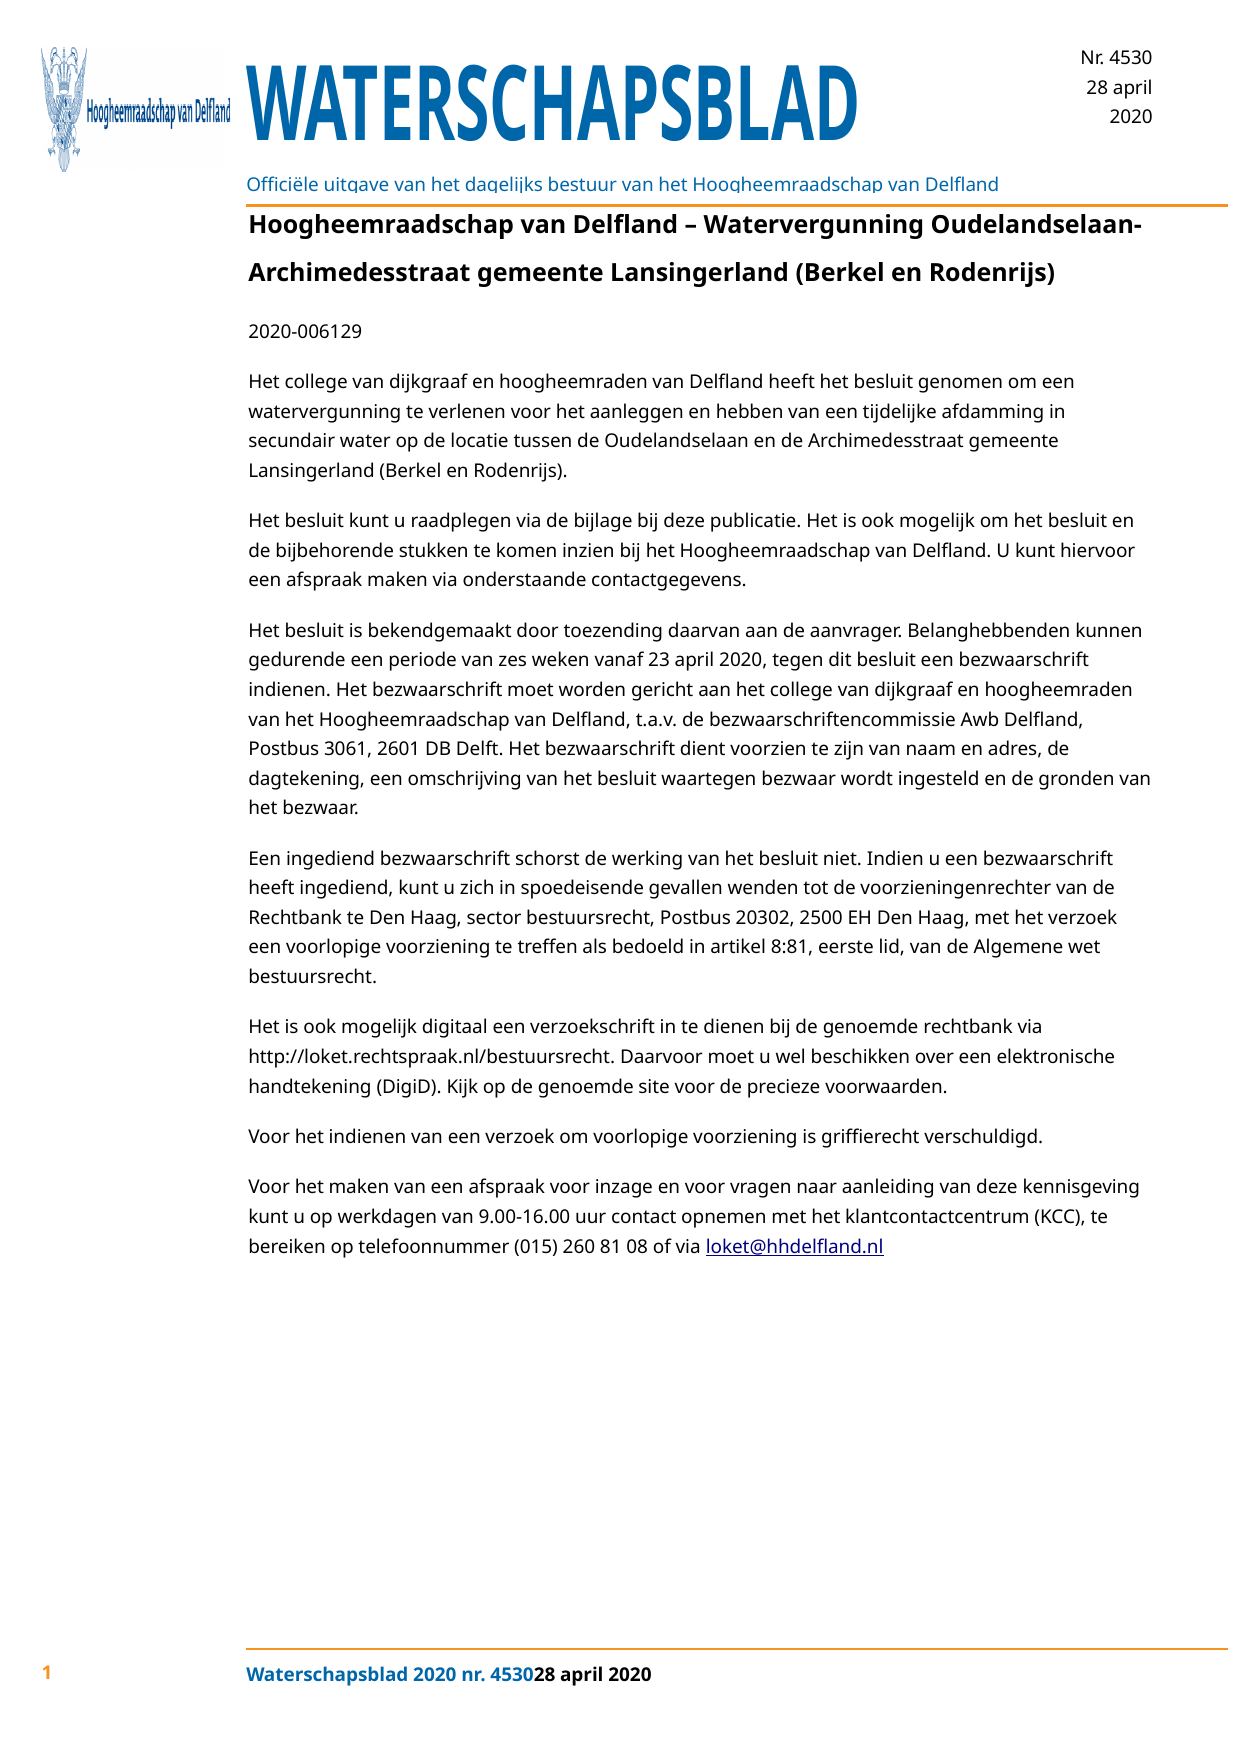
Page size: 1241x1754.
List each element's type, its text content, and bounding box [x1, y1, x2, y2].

text Een ingediend bezwaarschrift schorst de werking van het besluit niet. Indien u een bezwaarschrift heeft ingediend, kunt u zich in spoedeisende gevallen wenden tot de voorzieningenrechter van de Rechtbank te Den Haag, sector bestuursrecht, Postbus 20302, 2500 EH Den Haag, met het verzoek een voorlopige voorziening te treffen als bedoeld in artikel 8:81, eerste lid, van de Algemene wet bestuursrecht. [248, 845, 1152, 989]
text 2020-006129 [248, 318, 1152, 344]
text Het besluit is bekendgemaakt door toezending daarvan aan de aanvrager. Belanghebbenden kunnen gedurende een periode van zes weken vanaf 23 april 2020, tegen dit besluit een bezwaarschrift indienen. Het bezwaarschrift moet worden gericht aan het college van dijkgraaf en hoogheemraden van het Hoogheemraadschap van Delfland, t.a.v. de bezwaarschriftencommissie Awb Delfland, Postbus 3061, 2601 DB Delft. Het bezwaarschrift dient voorzien te zijn van naam en adres, de dagtekening, een omschrijving van het besluit waartegen bezwaar wordt ingesteld en de gronden van het bezwaar. [248, 617, 1152, 820]
text Het is ook mogelijk digitaal een verzoekschrift in te dienen bij de genoemde rechtbank via http://loket.rechtspraak.nl/bestuursrecht. Daarvoor moet u wel beschikken over een elektronische handtekening (DigiD). Kijk op de genoemde site voor de precieze voorwaarden. [248, 1014, 1152, 1099]
picture [41, 47, 231, 172]
text Hoogheemraadschap van Delfland – Watervergunning Oudelandselaan-Archimedesstraat gemeente Lansingerland (Berkel en Rodenrijs) [248, 207, 1152, 288]
text Voor het indienen van een verzoek om voorlopige voorziening is griffierecht verschuldigd. [248, 1123, 1152, 1149]
text Het college van dijkgraaf en hoogheemraden van Delfland heeft het besluit genomen om een watervergunning te verlenen voor het aanleggen en hebben van een tijdelijke afdamming in secundair water op de locatie tussen de Oudelandselaan en de Archimedesstraat gemeente Lansingerland (Berkel en Rodenrijs). [248, 368, 1152, 483]
text Het besluit kunt u raadplegen via de bijlage bij deze publicatie. Het is ook mogelijk om het besluit en de bijbehorende stukken te komen inzien bij het Hoogheemraadschap van Delfland. U kunt hiervoor een afspraak maken via onderstaande contactgegevens. [248, 507, 1152, 592]
text Voor het maken van een afspraak voor inzage en voor vragen naar aanleiding van deze kennisgeving kunt u op werkdagen van 9.00-16.00 uur contact opnemen met het klantcontactcentrum (KCC), te bereiken op telefoonnummer (015) 260 81 08 of via loket@hhdelfland.nl [248, 1174, 1152, 1259]
